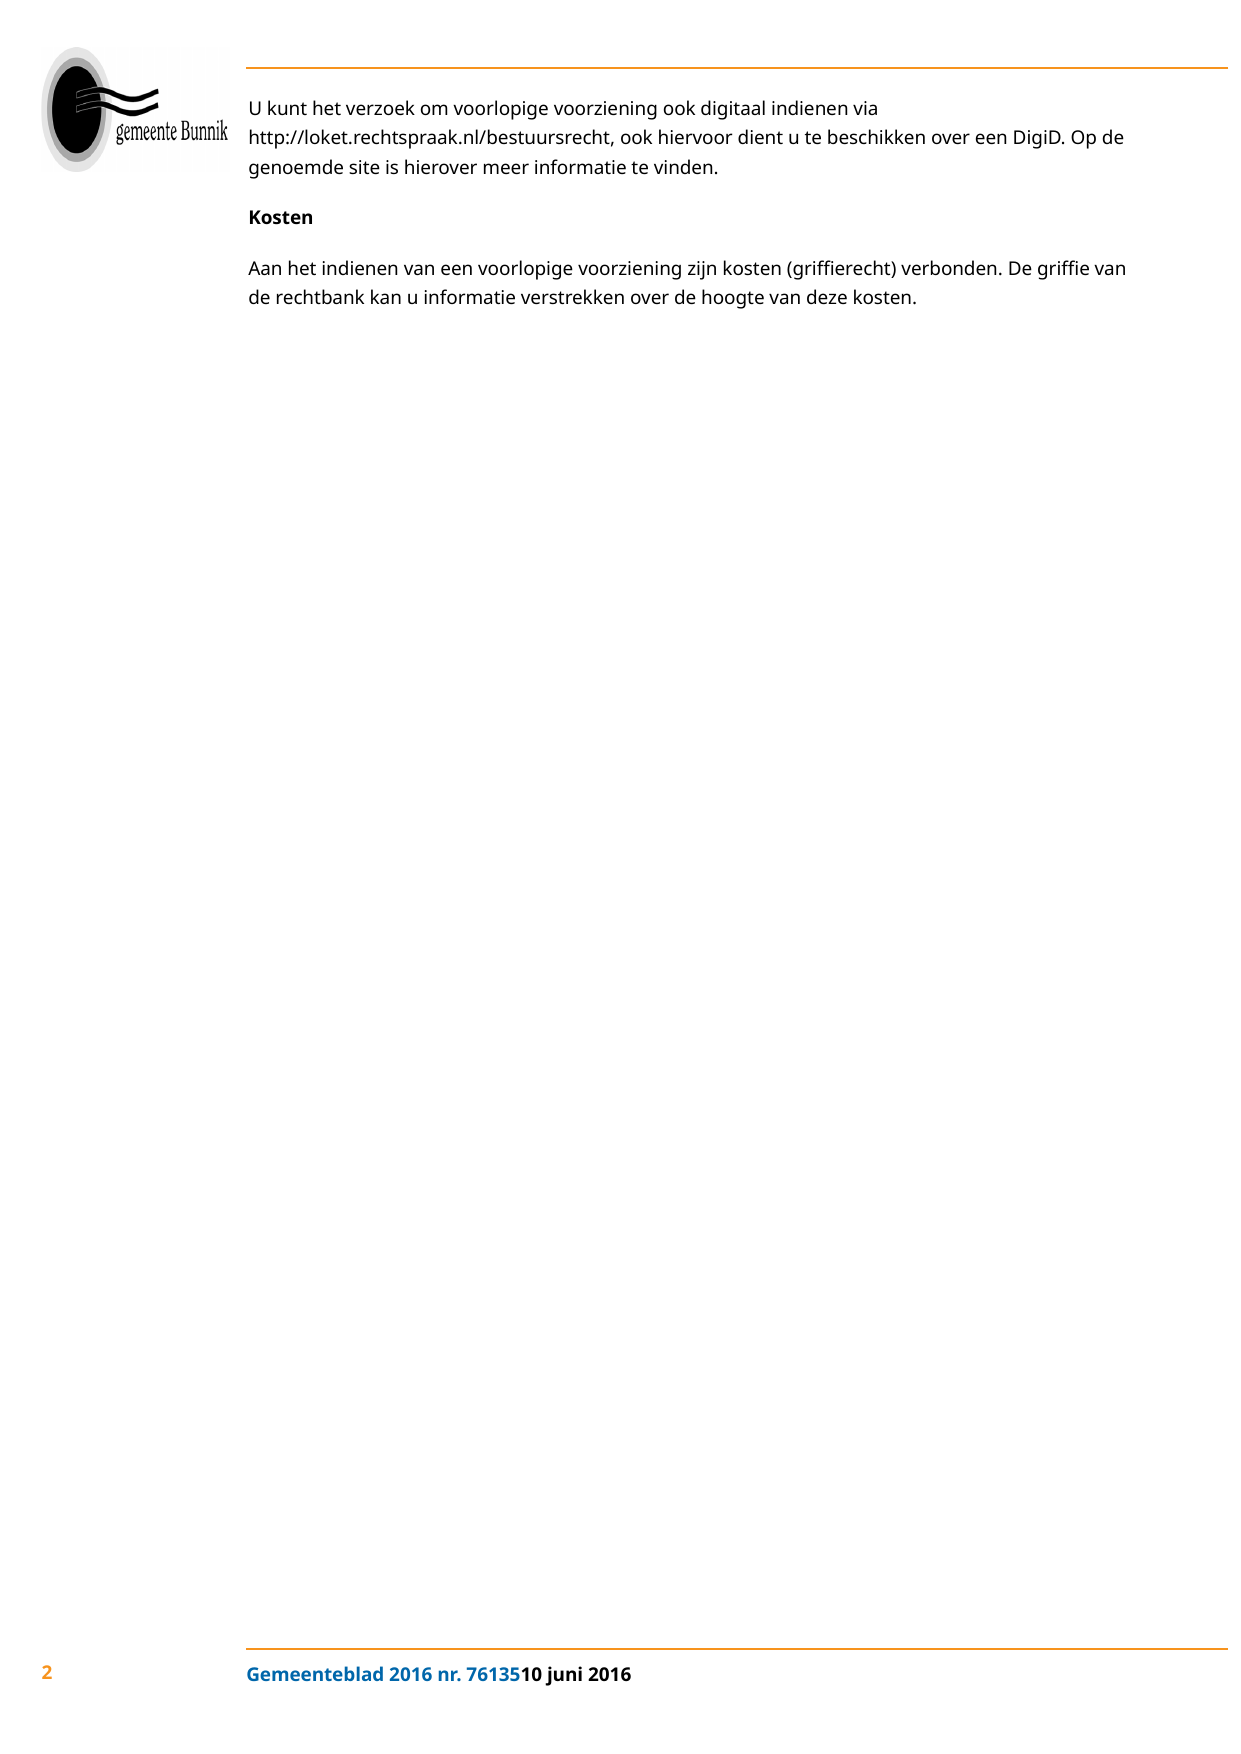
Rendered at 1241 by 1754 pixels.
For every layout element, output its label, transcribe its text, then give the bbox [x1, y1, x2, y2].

text U kunt het verzoek om voorlopige voorziening ook digitaal indienen via http://loket.rechtspraak.nl/bestuursrecht, ook hiervoor dient u te beschikken over een DigiD. Op de genoemde site is hierover meer informatie te vinden. [248, 95, 1152, 180]
text Aan het indienen van een voorlopige voorziening zijn kosten (griffierecht) verbonden. De griffie van de rechtbank kan u informatie verstrekken over de hoogte van deze kosten. [248, 255, 1152, 310]
text Kosten [248, 204, 1152, 230]
picture [41, 47, 231, 172]
